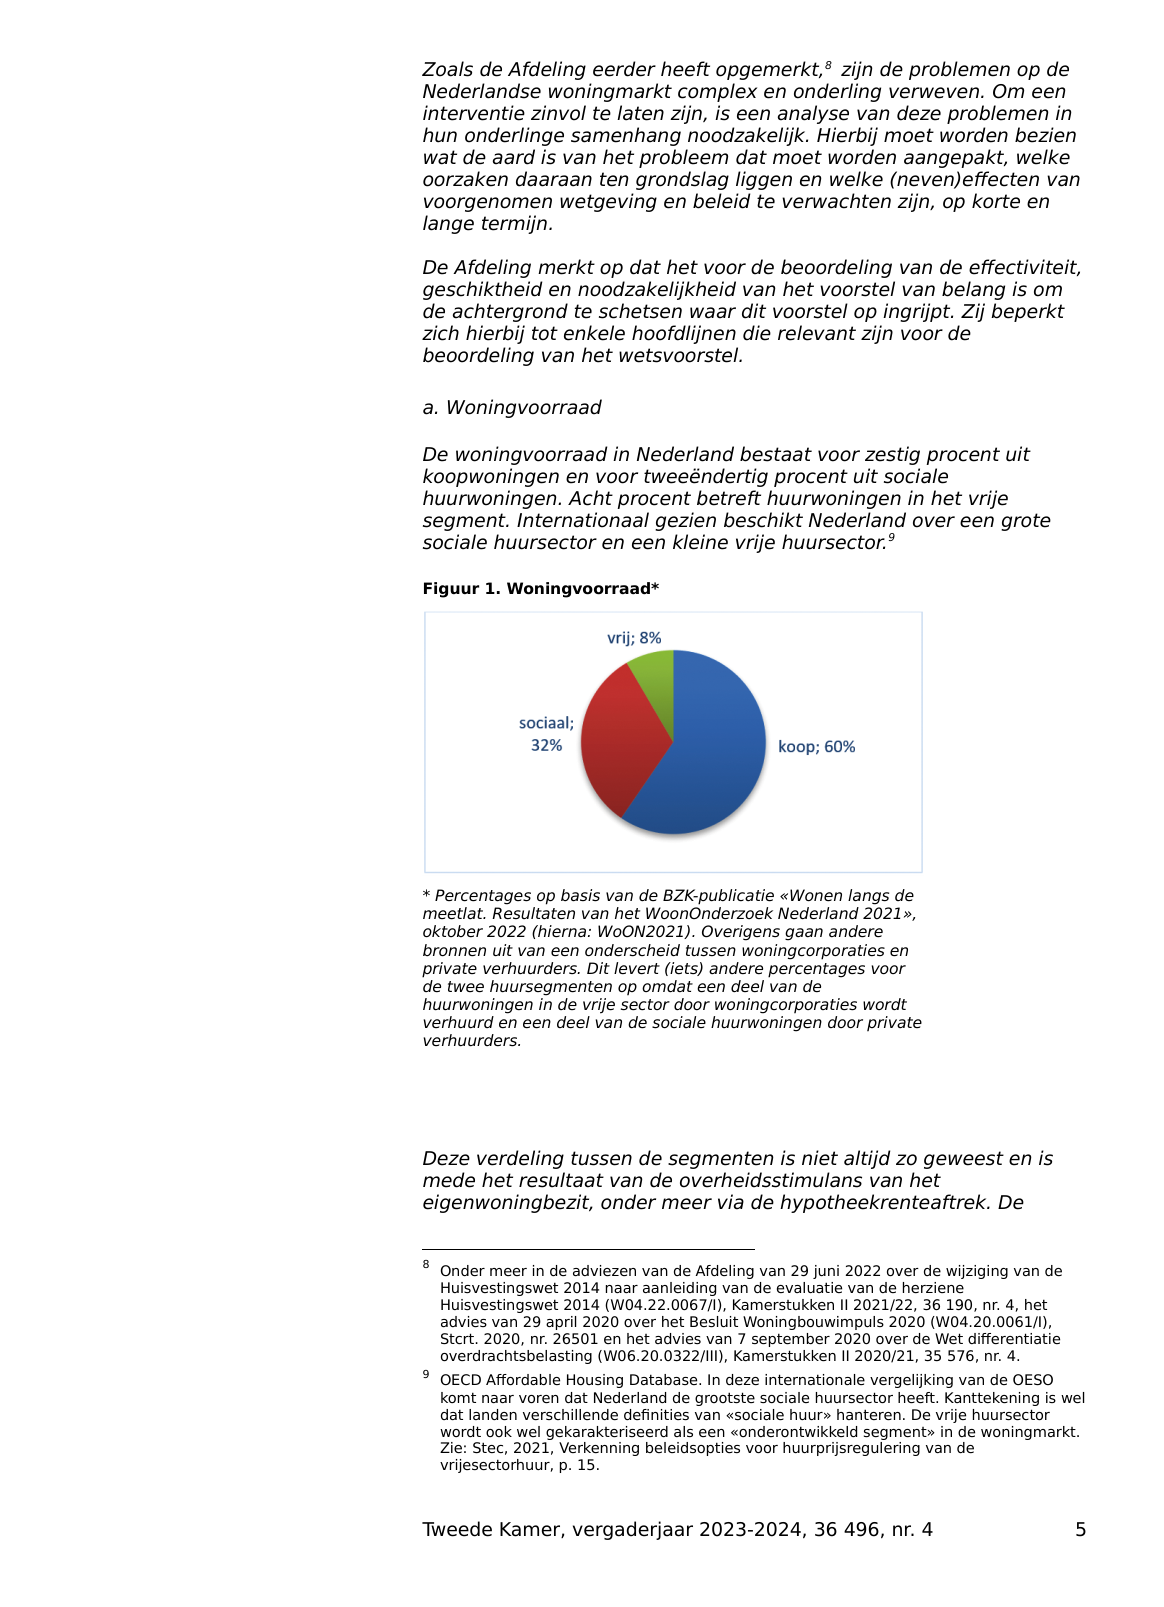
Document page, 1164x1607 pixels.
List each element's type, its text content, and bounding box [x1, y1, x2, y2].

subtitle a. Woningvoorraad [422, 397, 1087, 419]
text Figuur 1. Woningvoorraad* [422, 580, 924, 598]
text * Percentages op basis van de BZK-publicatie «Wonen langs de meetlat. Resultaten van het WoonOnderzoek Nederland 2021», oktober 2022 (hierna: WoON2021). Overigens gaan andere bronnen uit van een onderscheid tussen woningcorporaties en private verhuurders. Dit levert (iets) andere percentages voor de twee huursegmenten op omdat een deel van de huurwoningen in de vrije sector door woningcorporaties wordt verhuurd en een deel van de sociale huurwoningen door private verhuurders. [422, 887, 924, 1050]
text OECD Affordable Housing Database. In deze internationale vergelijking van de OESO komt naar voren dat Nederland de grootste sociale huursector heeft. Kanttekening is wel dat landen verschillende definities van «sociale huur» hanteren. De vrije huursector wordt ook wel gekarakteriseerd als een «onderontwikkeld segment» in de woningmarkt. Zie: Stec, 2021, Verkenning beleidsopties voor huurprijsregulering van de vrijesectorhuur, p. 15. [422, 1368, 1087, 1474]
text Onder meer in de adviezen van de Afdeling van 29 juni 2022 over de wijziging van de Huisvestingswet 2014 naar aanleiding van de evaluatie van de herziene Huisvestingswet 2014 (W04.22.0067/I), Kamerstukken II 2021/22, 36 190, nr. 4, het advies van 29 april 2020 over het Besluit Woningbouwimpuls 2020 (W04.20.0061/I), Stcrt. 2020, nr. 26501 en het advies van 7 september 2020 over de Wet differentiatie overdrachtsbelasting (W06.20.0322/III), Kamerstukken II 2020/21, 35 576, nr. 4. [422, 1258, 1087, 1365]
picture [422, 609, 925, 876]
text Deze verdeling tussen de segmenten is niet altijd zo geweest en is mede het resultaat van de overheidsstimulans van het eigenwoningbezit, onder meer via de hypotheekrenteaftrek. De [422, 1148, 1087, 1213]
text De woningvoorraad in Nederland bestaat voor zestig procent uit koopwoningen en voor tweeëndertig procent uit sociale huurwoningen. Acht procent betreft huurwoningen in het vrije segment. Internationaal gezien beschikt Nederland over een grote sociale huursector en een kleine vrije huursector. [422, 444, 1087, 554]
text Zoals de Afdeling eerder heeft opgemerkt, zijn de problemen op de Nederlandse woningmarkt complex en onderling verweven. Om een interventie zinvol te laten zijn, is een analyse van deze problemen in hun onderlinge samenhang noodzakelijk. Hierbij moet worden bezien wat de aard is van het probleem dat moet worden aangepakt, welke oorzaken daaraan ten grondslag liggen en welke (neven)effecten van voorgenomen wetgeving en beleid te verwachten zijn, op korte en lange termijn. [422, 59, 1087, 235]
text De Afdeling merkt op dat het voor de beoordeling van de effectiviteit, geschiktheid en noodzakelijkheid van het voorstel van belang is om de achtergrond te schetsen waar dit voorstel op ingrijpt. Zij beperkt zich hierbij tot enkele hoofdlijnen die relevant zijn voor de beoordeling van het wetsvoorstel. [422, 257, 1087, 367]
